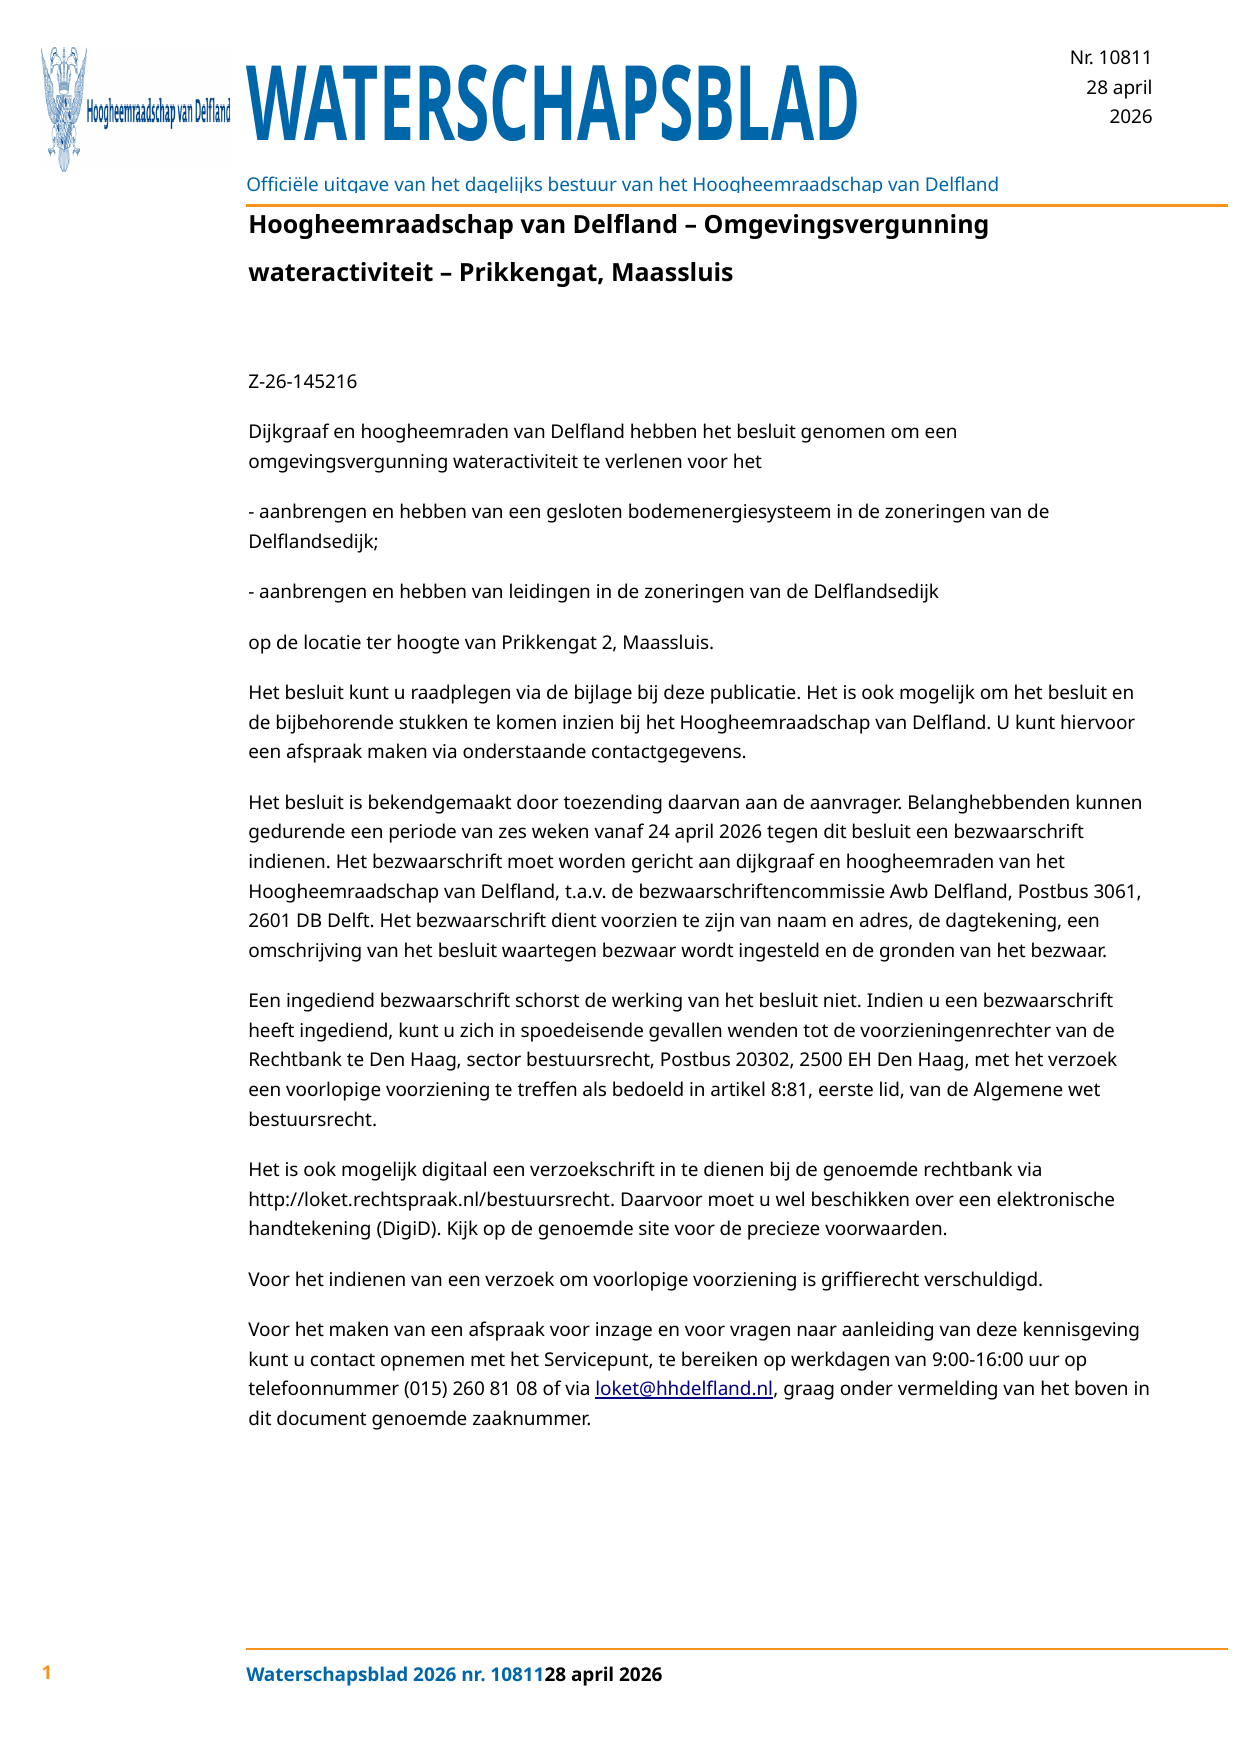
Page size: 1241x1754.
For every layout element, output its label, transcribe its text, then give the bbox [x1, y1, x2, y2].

text Z-26-145216 [248, 368, 1152, 394]
picture [41, 47, 231, 172]
text Het besluit kunt u raadplegen via de bijlage bij deze publicatie. Het is ook mogelijk om het besluit en de bijbehorende stukken te komen inzien bij het Hoogheemraadschap van Delfland. U kunt hiervoor een afspraak maken via onderstaande contactgegevens. [248, 679, 1152, 764]
text Een ingediend bezwaarschrift schorst de werking van het besluit niet. Indien u een bezwaarschrift heeft ingediend, kunt u zich in spoedeisende gevallen wenden tot de voorzieningenrechter van de Rechtbank te Den Haag, sector bestuursrecht, Postbus 20302, 2500 EH Den Haag, met het verzoek een voorlopige voorziening te treffen als bedoeld in artikel 8:81, eerste lid, van de Algemene wet bestuursrecht. [248, 987, 1152, 1132]
text Het is ook mogelijk digitaal een verzoekschrift in te dienen bij de genoemde rechtbank via http://loket.rechtspraak.nl/bestuursrecht. Daarvoor moet u wel beschikken over een elektronische handtekening (DigiD). Kijk op de genoemde site voor de precieze voorwaarden. [248, 1156, 1152, 1241]
text Voor het indienen van een verzoek om voorlopige voorziening is griffierecht verschuldigd. [248, 1266, 1152, 1292]
text Dijkgraaf en hoogheemraden van Delfland hebben het besluit genomen om een omgevingsvergunning wateractiviteit te verlenen voor het [248, 419, 1152, 474]
text Voor het maken van een afspraak voor inzage en voor vragen naar aanleiding van deze kennisgeving kunt u contact opnemen met het Servicepunt, te bereiken op werkdagen van 9:00-16:00 uur op telefoonnummer (015) 260 81 08 of via loket@hhdelfland.nl, graag onder vermelding van het boven in dit document genoemde zaaknummer. [248, 1316, 1152, 1431]
text Hoogheemraadschap van Delfland – Omgevingsvergunning wateractiviteit – Prikkengat, Maassluis [248, 207, 1152, 288]
text - aanbrengen en hebben van leidingen in de zoneringen van de Delflandsedijk [248, 579, 1152, 604]
text op de locatie ter hoogte van Prikkengat 2, Maassluis. [248, 629, 1152, 655]
text Het besluit is bekendgemaakt door toezending daarvan aan de aanvrager. Belanghebbenden kunnen gedurende een periode van zes weken vanaf 24 april 2026 tegen dit besluit een bezwaarschrift indienen. Het bezwaarschrift moet worden gericht aan dijkgraaf en hoogheemraden van het Hoogheemraadschap van Delfland, t.a.v. de bezwaarschriftencommissie Awb Delfland, Postbus 3061, 2601 DB Delft. Het bezwaarschrift dient voorzien te zijn van naam en adres, de dagtekening, een omschrijving van het besluit waartegen bezwaar wordt ingesteld en de gronden van het bezwaar. [248, 789, 1152, 963]
text - aanbrengen en hebben van een gesloten bodemenergiesysteem in de zoneringen van de Delflandsedijk; [248, 499, 1152, 554]
